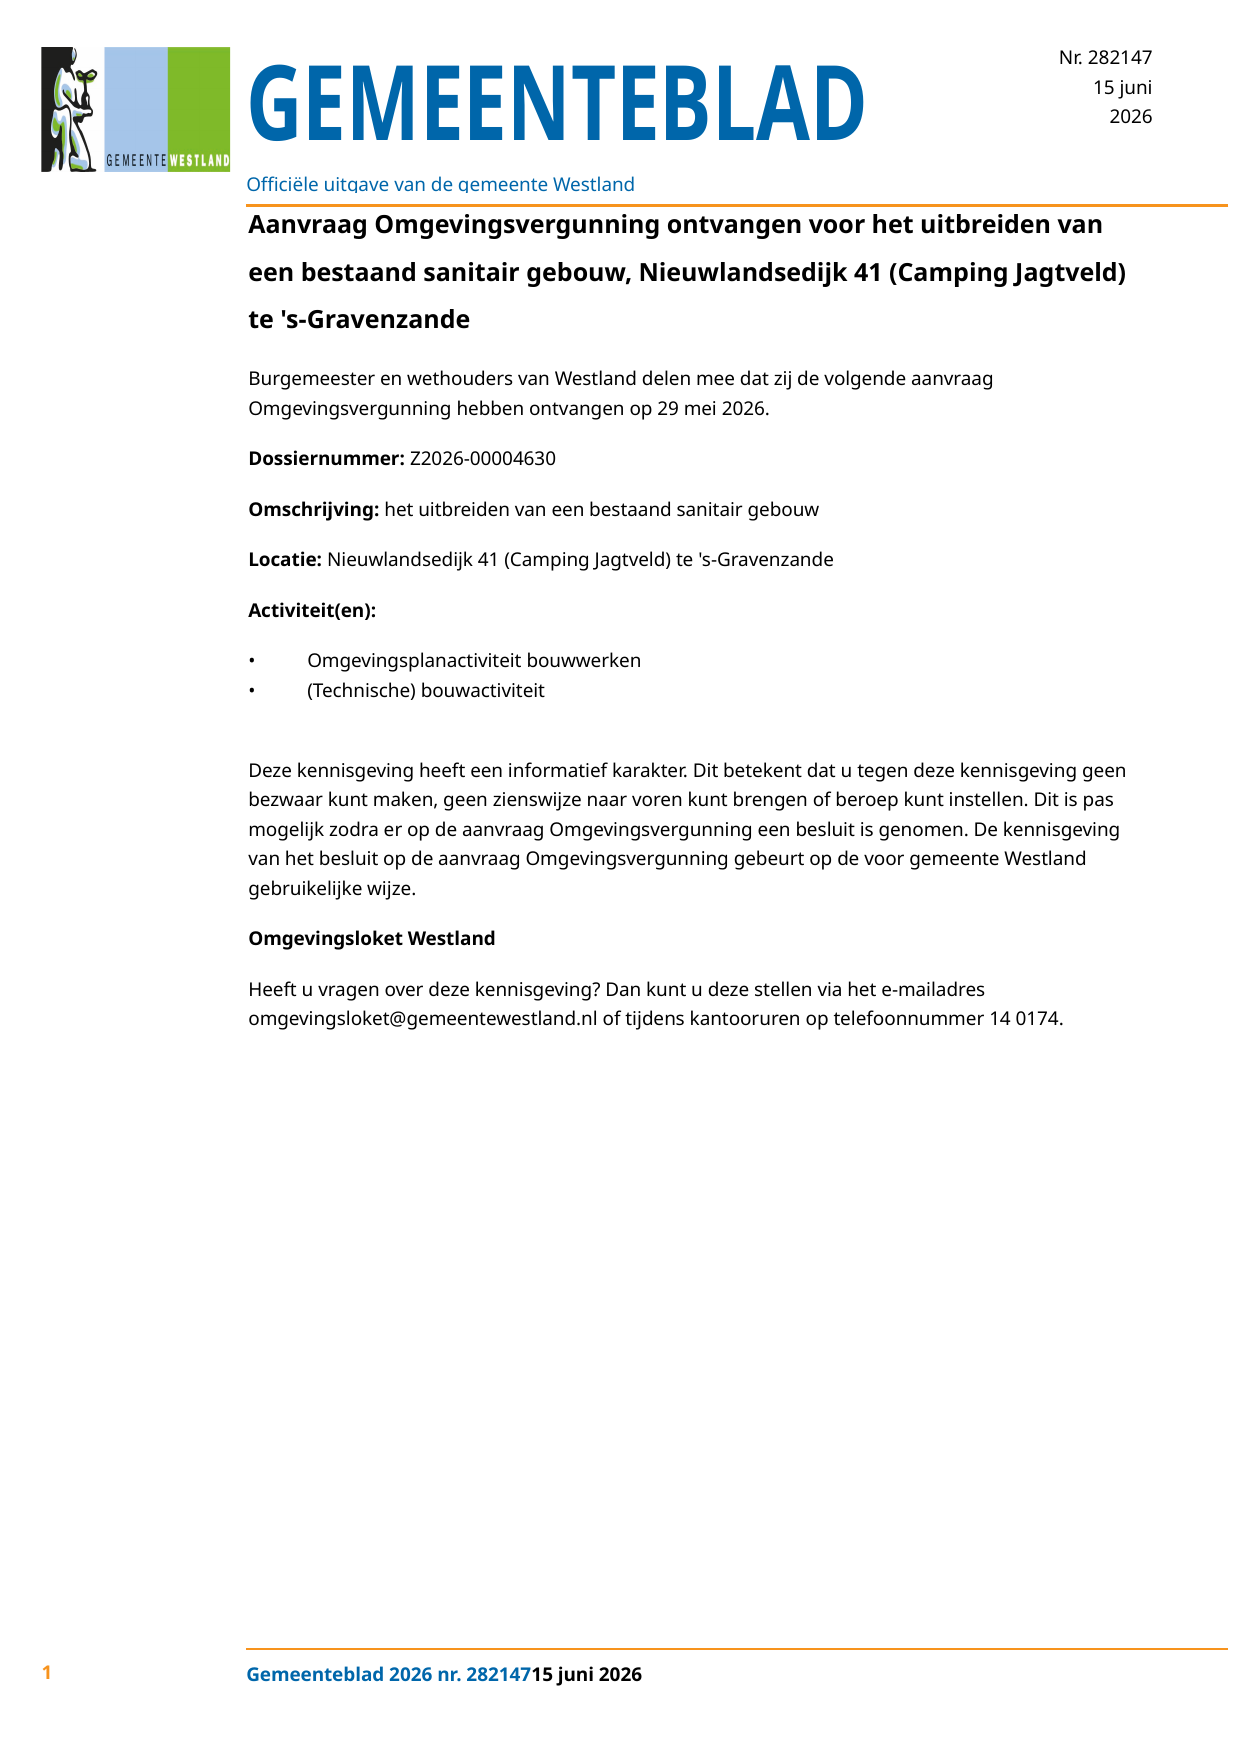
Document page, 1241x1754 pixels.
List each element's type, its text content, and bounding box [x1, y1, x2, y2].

text Heeft u vragen over deze kennisgeving? Dan kunt u deze stellen via het e-mailadres omgevingsloket@gemeentewestland.nl of tijdens kantooruren op telefoonnummer 14 0174. [248, 976, 1152, 1031]
text Activiteit(en): [248, 597, 1152, 622]
text Dossiernummer: Z2026-00004630 [248, 446, 1152, 471]
text Omgevingsloket Westland [248, 926, 1152, 951]
list (Technische) bouwactiviteit [248, 677, 1152, 702]
text Deze kennisgeving heeft een informatief karakter. Dit betekent dat u tegen deze kennisgeving geen bezwaar kunt maken, geen zienswijze naar voren kunt brengen of beroep kunt instellen. Dit is pas mogelijk zodra er op de aanvraag Omgevingsvergunning een besluit is genomen. De kennisgeving van het besluit op de aanvraag Omgevingsvergunning gebeurt op de voor gemeente Westland gebruikelijke wijze. [248, 757, 1152, 901]
text Omschrijving: het uitbreiden van een bestaand sanitair gebouw [248, 496, 1152, 522]
text Burgemeester en wethouders van Westland delen mee dat zij de volgende aanvraag Omgevingsvergunning hebben ontvangen op 29 mei 2026. [248, 366, 1152, 421]
text Aanvraag Omgevingsvergunning ontvangen voor het uitbreiden van een bestaand sanitair gebouw, Nieuwlandsedijk 41 (Camping Jagtveld) te 's-Gravenzande [248, 207, 1152, 336]
picture [41, 47, 231, 172]
text Locatie: Nieuwlandsedijk 41 (Camping Jagtveld) te 's-Gravenzande [248, 546, 1152, 572]
list Omgevingsplanactiviteit bouwwerken [248, 647, 1152, 673]
